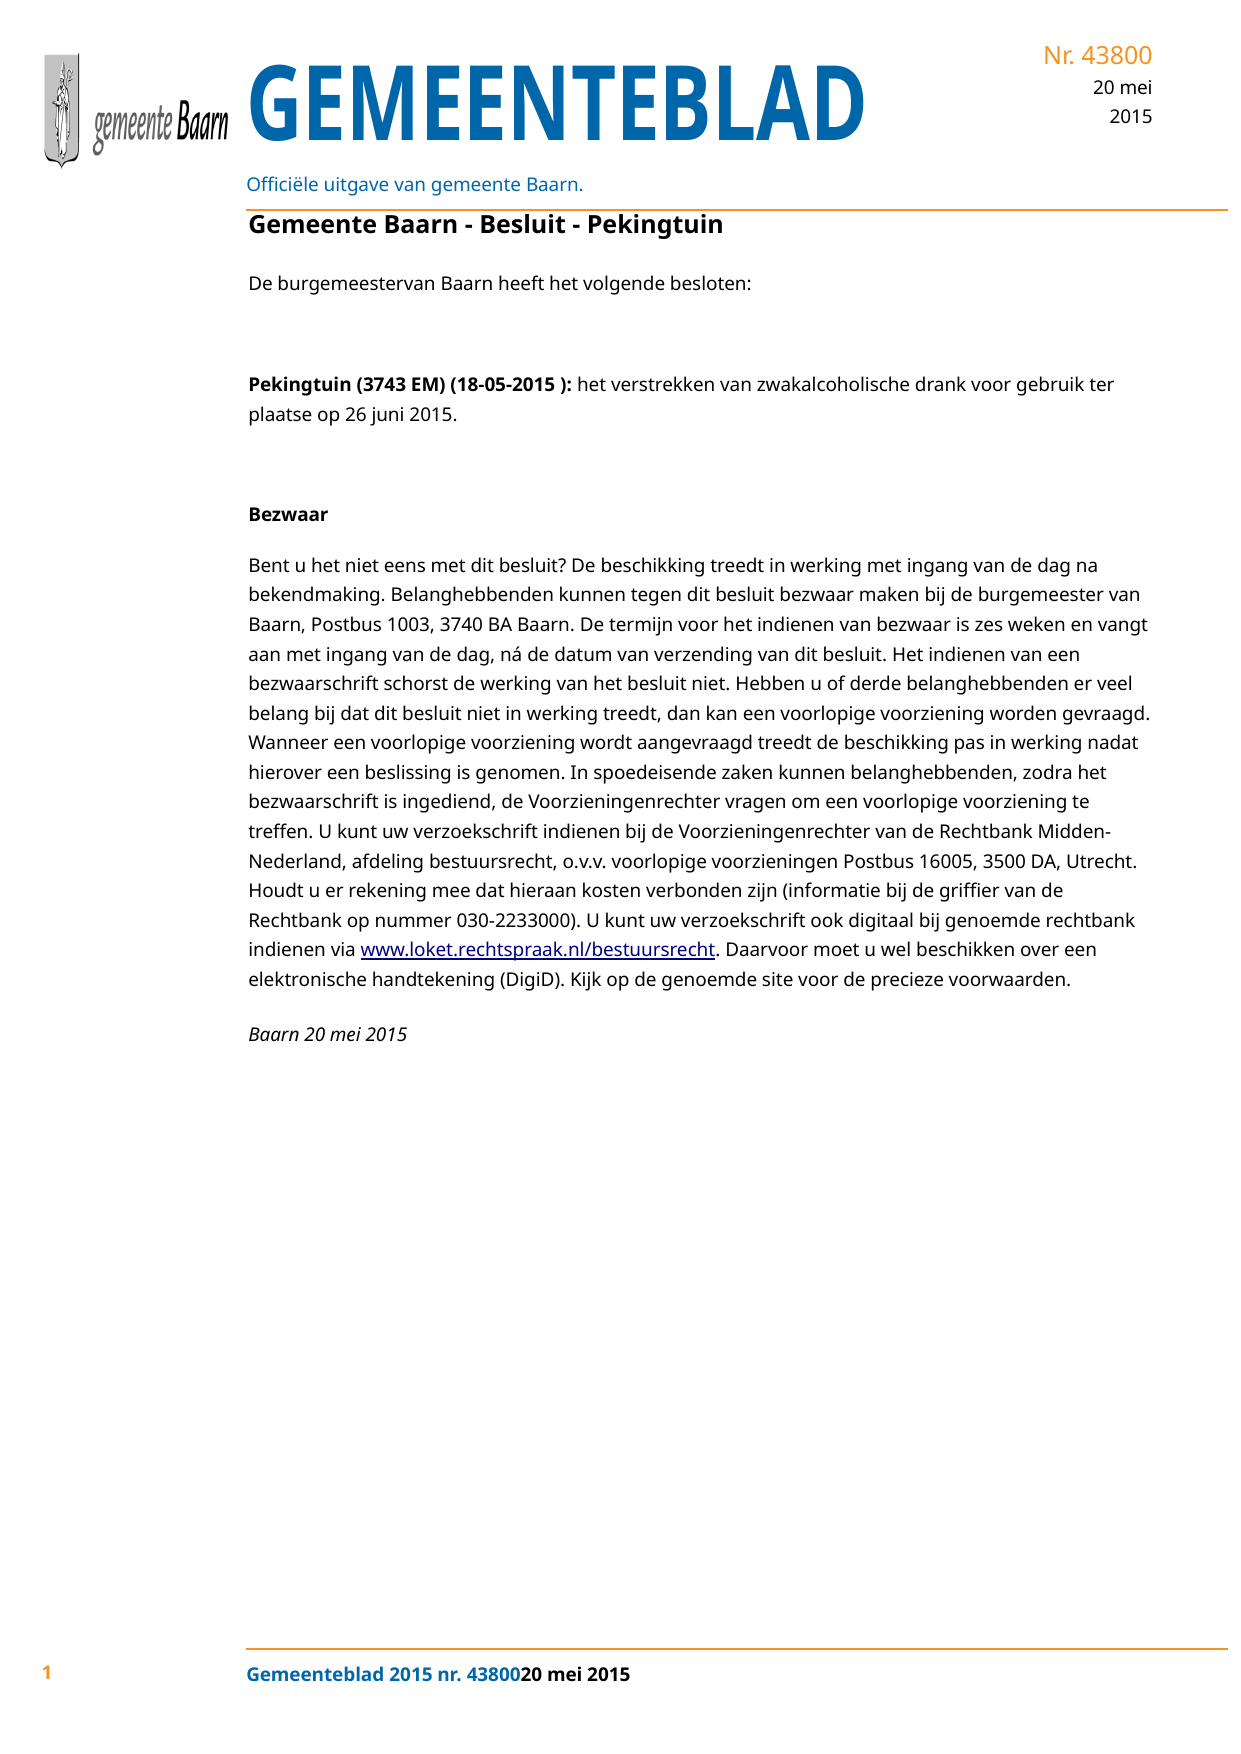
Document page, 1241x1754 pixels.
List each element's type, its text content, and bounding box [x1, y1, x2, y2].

text De burgemeestervan Baarn heeft het volgende besloten: [248, 270, 1152, 296]
text Bezwaar [248, 502, 1152, 527]
text Gemeente Baarn - Besluit - Pekingtuin [248, 211, 1152, 241]
text Bent u het niet eens met dit besluit? De beschikking treedt in werking met ingang van de dag na bekendmaking. Belanghebbenden kunnen tegen dit besluit bezwaar maken bij de burgemeester van Baarn, Postbus 1003, 3740 BA Baarn. De termijn voor het indienen van bezwaar is zes weken en vangt aan met ingang van de dag, ná de datum van verzending van dit besluit. Het indienen van een bezwaarschrift schorst de werking van het besluit niet. Hebben u of derde belanghebbenden er veel belang bij dat dit besluit niet in werking treedt, dan kan een voorlopige voorziening worden gevraagd. Wanneer een voorlopige voorziening wordt aangevraagd treedt de beschikking pas in werking nadat hierover een beslissing is genomen. In spoedeisende zaken kunnen belanghebbenden, zodra het bezwaarschrift is ingediend, de Voorzieningenrechter vragen om een voorlopige voorziening te treffen. U kunt uw verzoekschrift indienen bij de Voorzieningenrechter van de Rechtbank Midden-Nederland, afdeling bestuursrecht, o.v.v. voorlopige voorzieningen Postbus 16005, 3500 DA, Utrecht. Houdt u er rekening mee dat hieraan kosten verbonden zijn (informatie bij de griffier van de Rechtbank op nummer 030-2233000). U kunt uw verzoekschrift ook digitaal bij genoemde rechtbank indienen via www.loket.rechtspraak.nl/bestuursrecht. Daarvoor moet u wel beschikken over een elektronische handtekening (DigiD). Kijk op de genoemde site voor de precieze voorwaarden. [248, 552, 1152, 992]
text Baarn 20 mei 2015 [248, 1021, 1152, 1047]
text Pekingtuin (3743 EM) (18-05-2015 ): het verstrekken van zwakalcoholische drank voor gebruik ter plaatse op 26 juni 2015. [248, 371, 1152, 426]
picture [41, 47, 231, 172]
